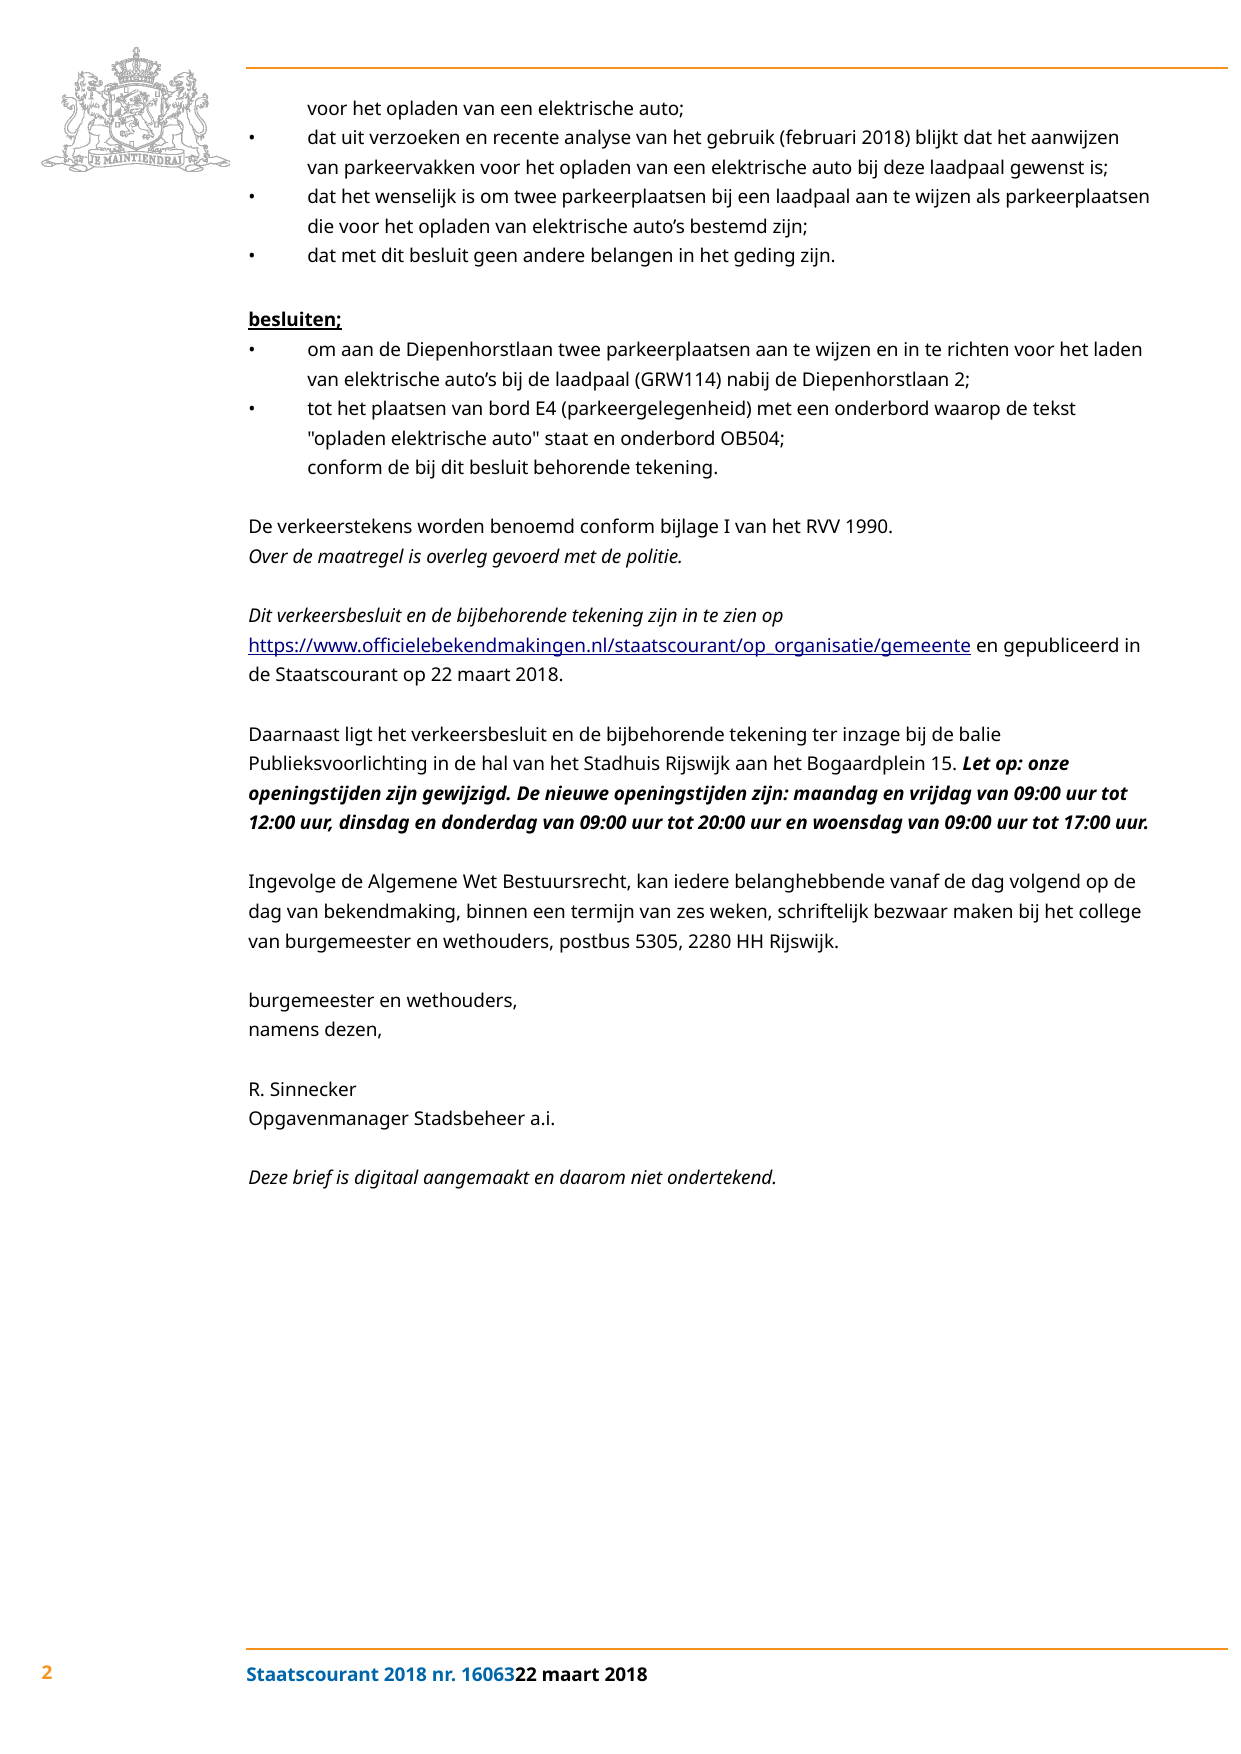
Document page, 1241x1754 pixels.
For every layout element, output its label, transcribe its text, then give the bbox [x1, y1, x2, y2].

text R. Sinnecker [248, 1076, 1152, 1102]
list tot het plaatsen van bord E4 (parkeergelegenheid) met een onderbord waarop de tekst "opladen elektrische auto" staat en onderbord OB504; [248, 395, 1152, 451]
text Ingevolge de Algemene Wet Bestuursrecht, kan iedere belanghebbende vanaf de dag volgend op de dag van bekendmaking, binnen een termijn van zes weken, schriftelijk bezwaar maken bij het college van burgemeester en wethouders, postbus 5305, 2280 HH Rijswijk. [248, 869, 1152, 954]
picture [41, 47, 231, 172]
text Deze brief is digitaal aangemaakt en daarom niet ondertekend. [248, 1164, 1152, 1190]
text burgemeester en wethouders, [248, 987, 1152, 1013]
list om aan de Diepenhorstlaan twee parkeerplaatsen aan te wijzen en in te richten voor het laden van elektrische auto’s bij de laadpaal (GRW114) nabij de Diepenhorstlaan 2; [248, 336, 1152, 392]
text namens dezen, [248, 1017, 1152, 1042]
list dat uit verzoeken en recente analyse van het gebruik (februari 2018) blijkt dat het aanwijzen van parkeervakken voor het opladen van een elektrische auto bij deze laadpaal gewenst is; [248, 124, 1152, 180]
list dat het wenselijk is om twee parkeerplaatsen bij een laadpaal aan te wijzen als parkeerplaatsen die voor het opladen van elektrische auto’s bestemd zijn; [248, 183, 1152, 239]
text De verkeerstekens worden benoemd conform bijlage I van het RVV 1990. [248, 514, 1152, 539]
text Daarnaast ligt het verkeersbesluit en de bijbehorende tekening ter inzage bij de balie Publieksvoorlichting in de hal van het Stadhuis Rijswijk aan het Bogaardplein 15. Let op: onze openingstijden zijn gewijzigd. De nieuwe openingstijden zijn: maandag en vrijdag van 09:00 uur tot 12:00 uur, dinsdag en donderdag van 09:00 uur tot 20:00 uur en woensdag van 09:00 uur tot 17:00 uur. [248, 721, 1152, 835]
text besluiten; [248, 307, 1152, 332]
list voor het opladen van een elektrische auto; [248, 95, 1152, 121]
text Over de maatregel is overleg gevoerd met de politie. [248, 543, 1152, 569]
list dat met dit besluit geen andere belangen in het geding zijn. [248, 243, 1152, 268]
text Dit verkeersbesluit en de bijbehorende tekening zijn in te zien op https://www.officielebekendmakingen.nl/staatscourant/op_organisatie/gemeente en gepubliceerd in de Staatscourant op 22 maart 2018. [248, 602, 1152, 687]
text Opgavenmanager Stadsbeheer a.i. [248, 1105, 1152, 1131]
list conform de bij dit besluit behorende tekening. [248, 454, 1152, 480]
